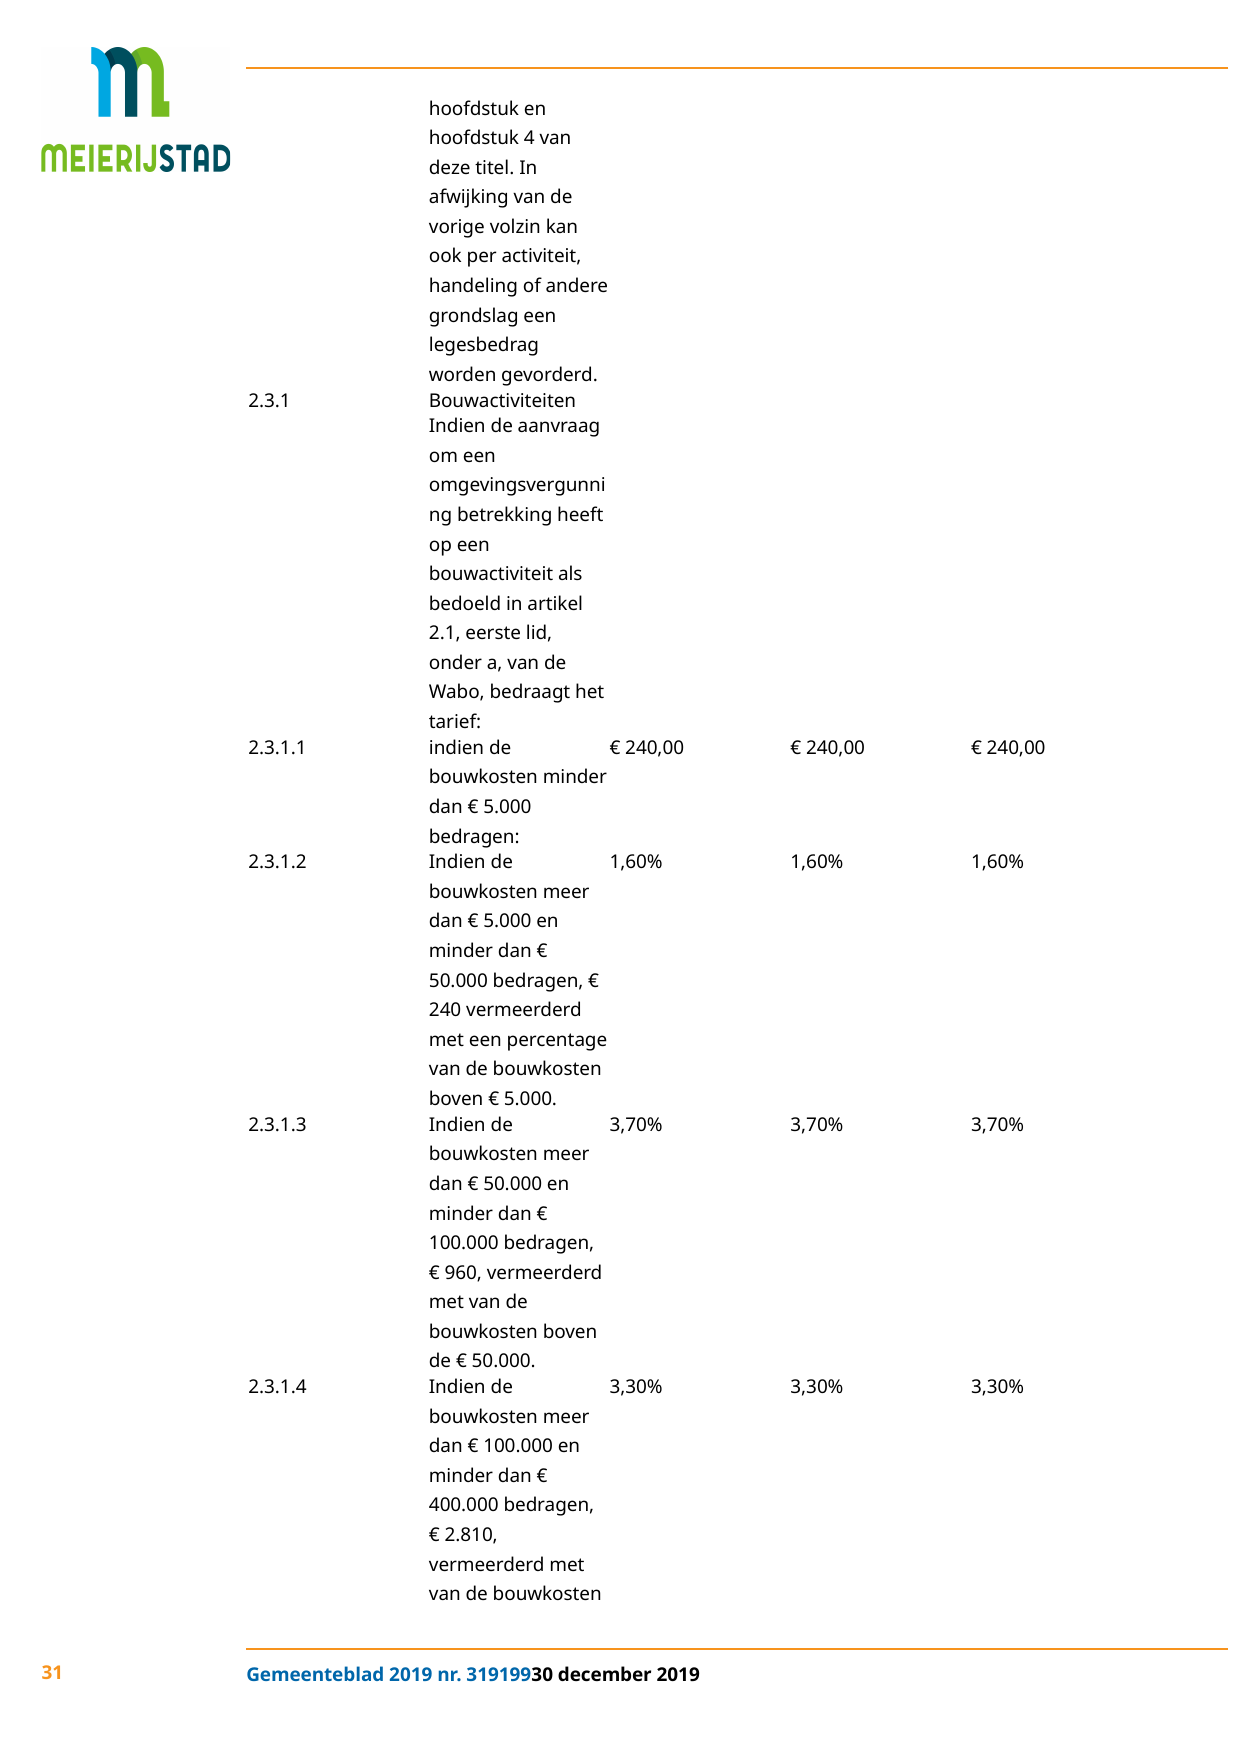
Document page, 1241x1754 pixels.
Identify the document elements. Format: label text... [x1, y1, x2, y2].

table_cell [971, 413, 1152, 734]
table_cell 3,30% [609, 1373, 790, 1606]
table_cell 3,70% [971, 1111, 1152, 1373]
table_cell Indien de bouwkosten meer dan € 100.000 en minder dan € 400.000 bedragen, € 2.810, vermeerderd met van de bouwkosten [429, 1373, 609, 1606]
table_cell 1,60% [971, 849, 1152, 1111]
table_cell 1,60% [790, 849, 971, 1111]
table_cell 2.3.1.4 [248, 1373, 429, 1606]
table_cell € 240,00 [971, 734, 1152, 848]
table_cell [790, 413, 971, 734]
table_cell 3,30% [790, 1373, 971, 1606]
table_cell [609, 387, 790, 412]
table_cell hoofdstuk en hoofdstuk 4 van deze titel. In afwijking van de vorige volzin kan ook per activiteit, handeling of andere grondslag een legesbedrag worden gevorderd. [429, 95, 609, 387]
table_cell 2.3.1.2 [248, 849, 429, 1111]
table_cell Indien de bouwkosten meer dan € 50.000 en minder dan € 100.000 bedragen, € 960, vermeerderd met van de bouwkosten boven de € 50.000. [429, 1111, 609, 1373]
table_cell Indien de bouwkosten meer dan € 5.000 en minder dan € 50.000 bedragen, € 240 vermeerderd met een percentage van de bouwkosten boven € 5.000. [429, 849, 609, 1111]
table_cell [248, 95, 429, 387]
table_cell indien de bouwkosten minder dan € 5.000 bedragen: [429, 734, 609, 848]
table_cell [971, 387, 1152, 412]
table_cell 3,30% [971, 1373, 1152, 1606]
table_cell [609, 95, 790, 387]
table_cell [971, 95, 1152, 387]
table_cell [790, 95, 971, 387]
table_cell 2.3.1.1 [248, 734, 429, 848]
table_cell € 240,00 [790, 734, 971, 848]
table_cell [248, 413, 429, 734]
table_cell € 240,00 [609, 734, 790, 848]
table_cell 3,70% [790, 1111, 971, 1373]
table_cell [790, 387, 971, 412]
table_cell [609, 413, 790, 734]
table_cell 3,70% [609, 1111, 790, 1373]
table_cell Indien de aanvraag om een omgevingsvergunning betrekking heeft op een bouwactiviteit als bedoeld in artikel 2.1, eerste lid, onder a, van de Wabo, bedraagt het tarief: [429, 413, 609, 734]
picture [41, 47, 231, 172]
table_cell 2.3.1 [248, 387, 429, 412]
table_cell 1,60% [609, 849, 790, 1111]
table_cell 2.3.1.3 [248, 1111, 429, 1373]
table_cell Bouwactiviteiten [429, 387, 609, 412]
